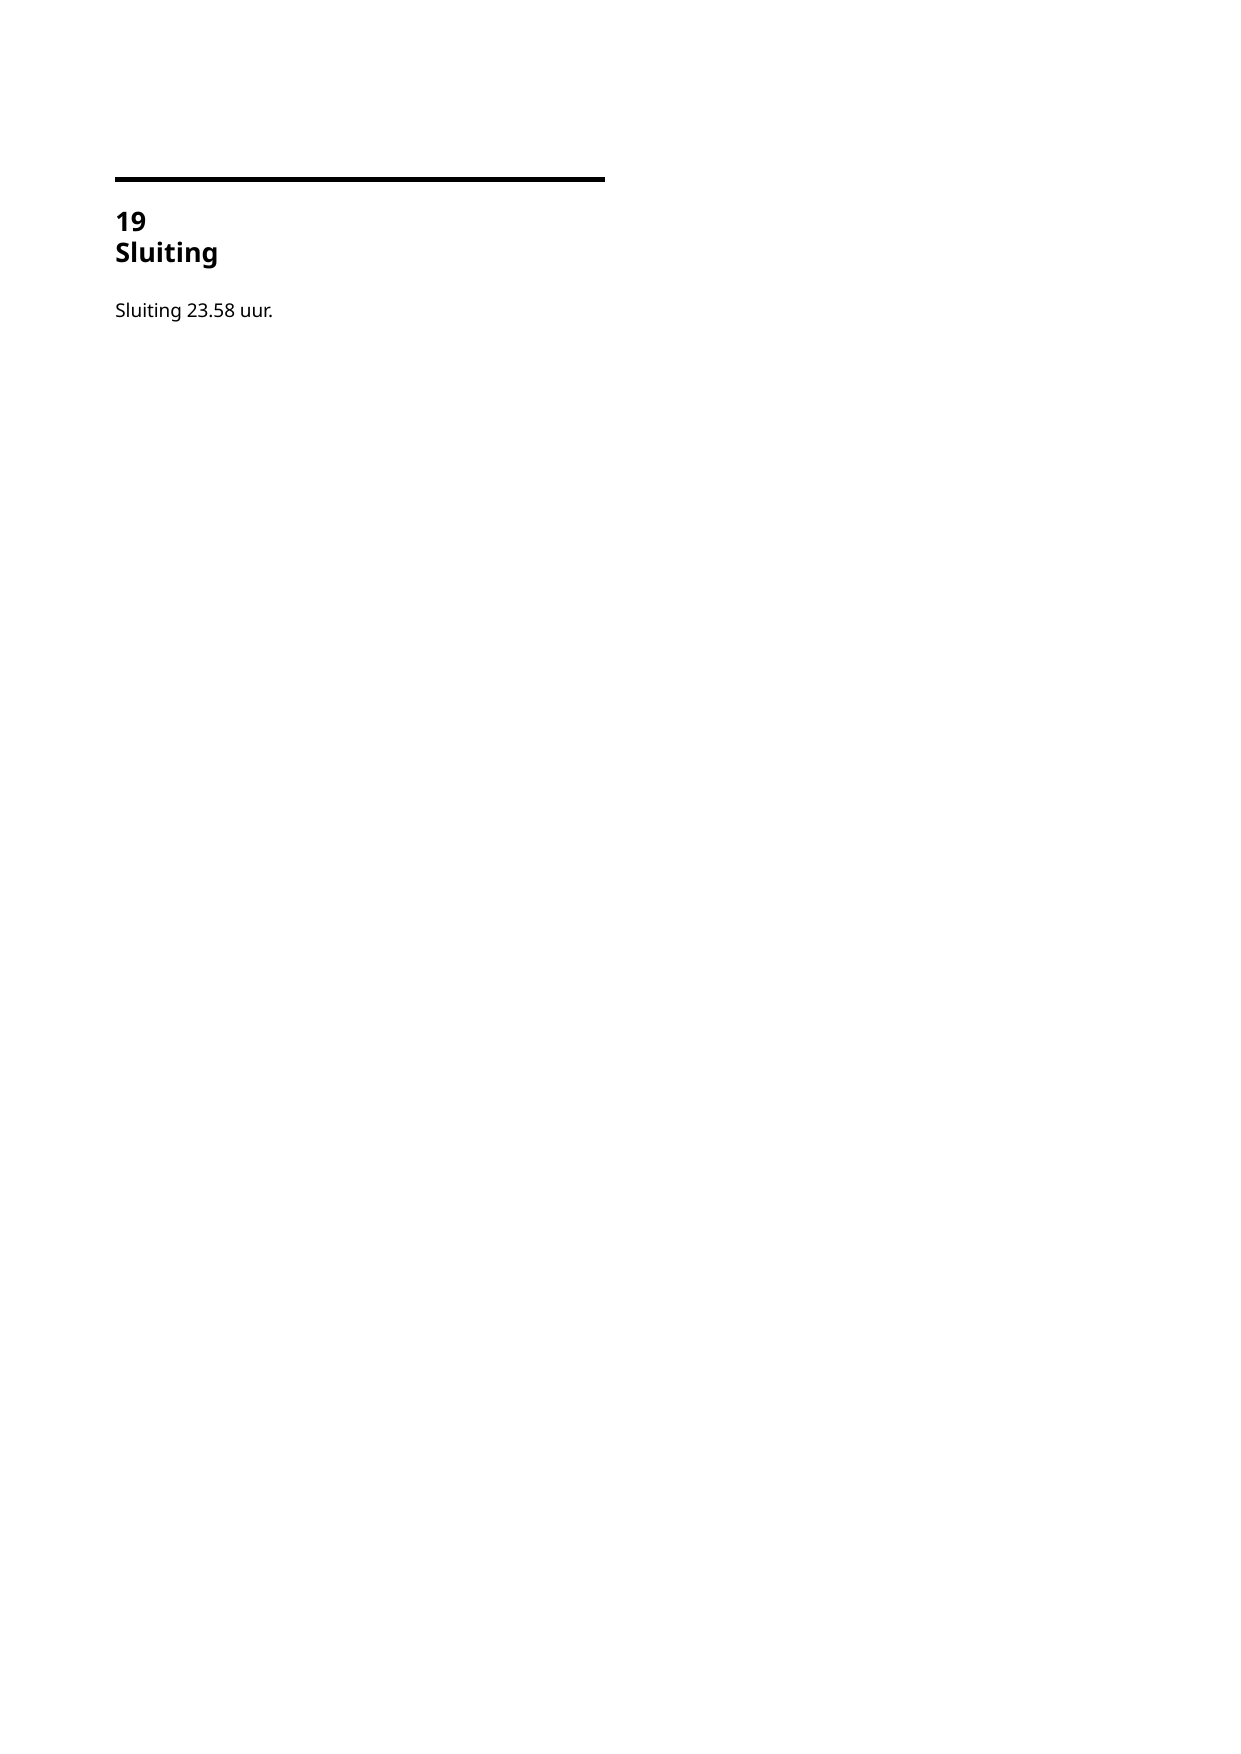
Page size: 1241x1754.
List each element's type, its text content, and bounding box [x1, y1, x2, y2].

text 19 [115, 203, 605, 239]
text Sluiting [115, 239, 605, 283]
text Sluiting 23.58 uur. [115, 302, 605, 322]
